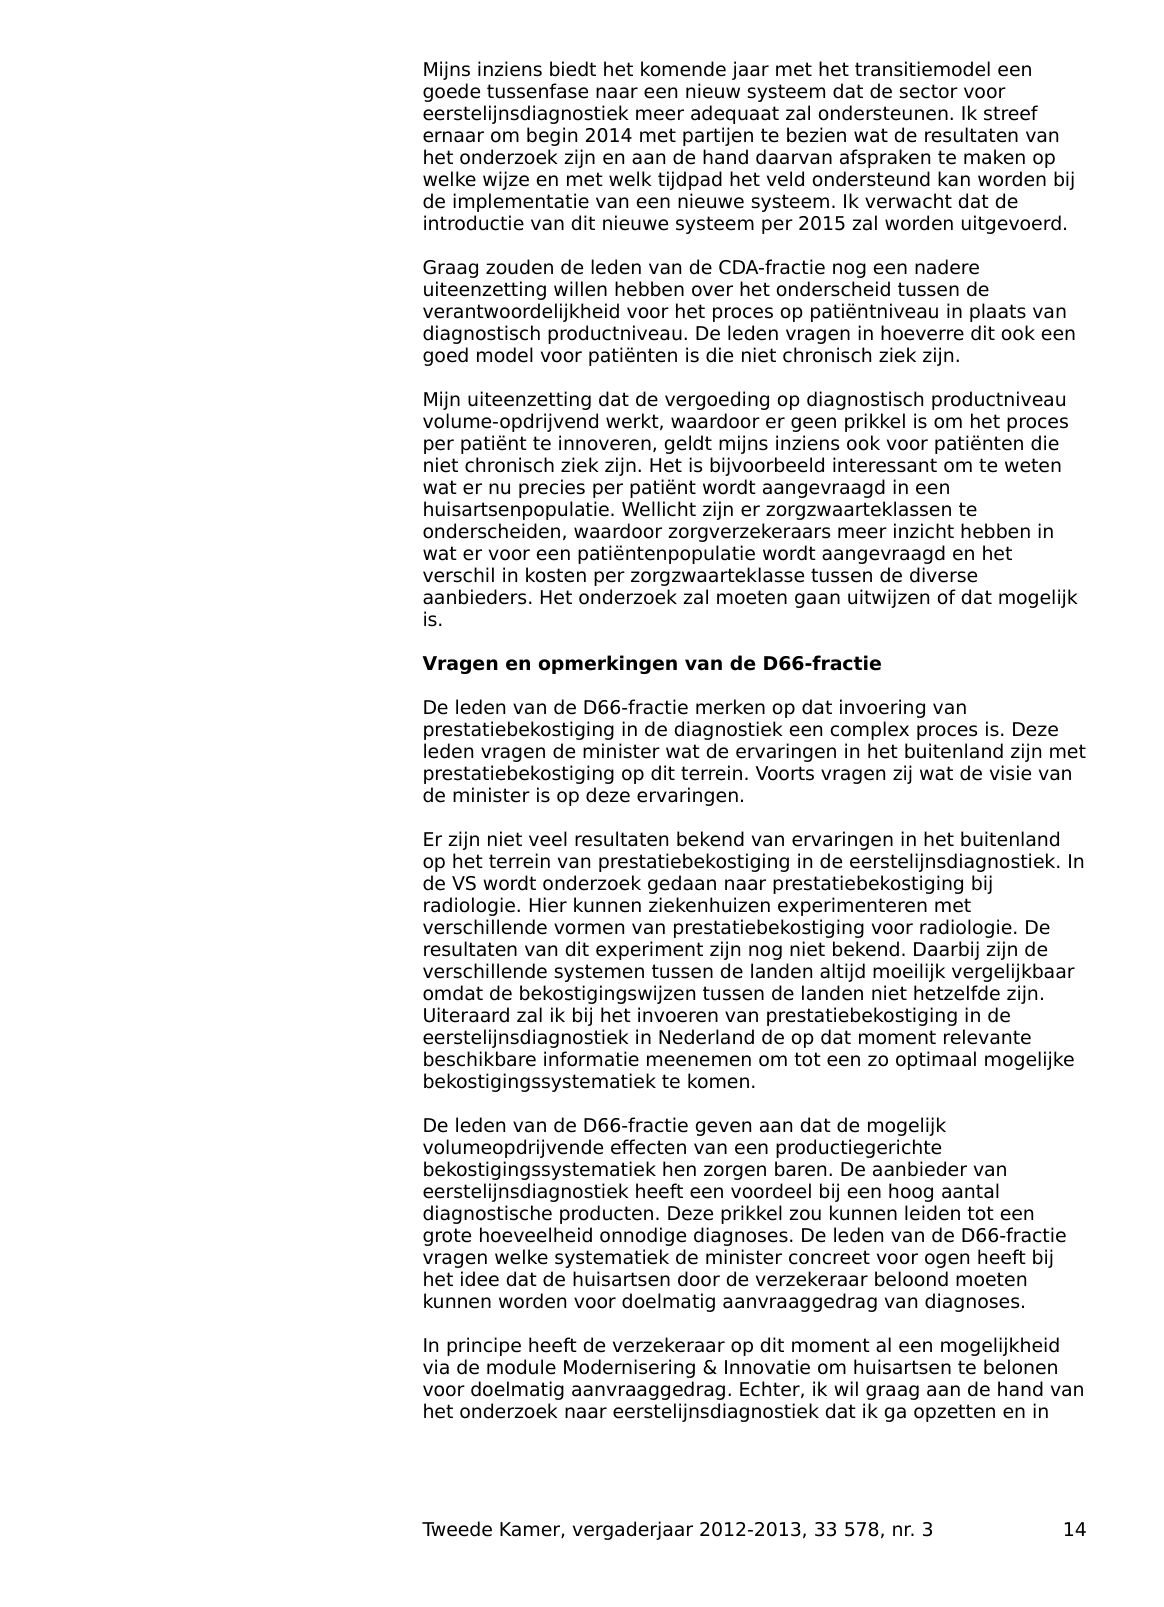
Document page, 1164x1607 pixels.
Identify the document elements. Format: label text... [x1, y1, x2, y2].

text Mijns inziens biedt het komende jaar met het transitiemodel een goede tussenfase naar een nieuw systeem dat de sector voor eerstelijnsdiagnostiek meer adequaat zal ondersteunen. Ik streef ernaar om begin 2014 met partijen te bezien wat de resultaten van het onderzoek zijn en aan de hand daarvan afspraken te maken op welke wijze en met welk tijdpad het veld ondersteund kan worden bij de implementatie van een nieuwe systeem. Ik verwacht dat de introductie van dit nieuwe systeem per 2015 zal worden uitgevoerd. [422, 59, 1087, 235]
text Mijn uiteenzetting dat de vergoeding op diagnostisch productniveau volume-opdrijvend werkt, waardoor er geen prikkel is om het proces per patiënt te innoveren, geldt mijns inziens ook voor patiënten die niet chronisch ziek zijn. Het is bijvoorbeeld interessant om te weten wat er nu precies per patiënt wordt aangevraagd in een huisartsenpopulatie. Wellicht zijn er zorgzwaarteklassen te onderscheiden, waardoor zorgverzekeraars meer inzicht hebben in wat er voor een patiëntenpopulatie wordt aangevraagd en het verschil in kosten per zorgzwaarteklasse tussen de diverse aanbieders. Het onderzoek zal moeten gaan uitwijzen of dat mogelijk is. [422, 389, 1087, 631]
text In principe heeft de verzekeraar op dit moment al een mogelijkheid via de module Modernisering & Innovatie om huisartsen te belonen voor doelmatig aanvraaggedrag. Echter, ik wil graag aan de hand van het onderzoek naar eerstelijnsdiagnostiek dat ik ga opzetten en in [422, 1335, 1087, 1423]
text Graag zouden de leden van de CDA-fractie nog een nadere uiteenzetting willen hebben over het onderscheid tussen de verantwoordelijkheid voor het proces op patiëntniveau in plaats van diagnostisch productniveau. De leden vragen in hoeverre dit ook een goed model voor patiënten is die niet chronisch ziek zijn. [422, 257, 1087, 367]
text De leden van de D66-fractie merken op dat invoering van prestatiebekostiging in de diagnostiek een complex proces is. Deze leden vragen de minister wat de ervaringen in het buitenland zijn met prestatiebekostiging op dit terrein. Voorts vragen zij wat de visie van de minister is op deze ervaringen. [422, 697, 1087, 807]
subtitle Vragen en opmerkingen van de D66-fractie [422, 653, 1087, 675]
text De leden van de D66-fractie geven aan dat de mogelijk volumeopdrijvende effecten van een productiegerichte bekostigingssystematiek hen zorgen baren. De aanbieder van eerstelijnsdiagnostiek heeft een voordeel bij een hoog aantal diagnostische producten. Deze prikkel zou kunnen leiden tot een grote hoeveelheid onnodige diagnoses. De leden van de D66-fractie vragen welke systematiek de minister concreet voor ogen heeft bij het idee dat de huisartsen door de verzekeraar beloond moeten kunnen worden voor doelmatig aanvraaggedrag van diagnoses. [422, 1115, 1087, 1313]
text Er zijn niet veel resultaten bekend van ervaringen in het buitenland op het terrein van prestatiebekostiging in de eerstelijnsdiagnostiek. In de VS wordt onderzoek gedaan naar prestatiebekostiging bij radiologie. Hier kunnen ziekenhuizen experimenteren met verschillende vormen van prestatiebekostiging voor radiologie. De resultaten van dit experiment zijn nog niet bekend. Daarbij zijn de verschillende systemen tussen de landen altijd moeilijk vergelijkbaar omdat de bekostigingswijzen tussen de landen niet hetzelfde zijn. Uiteraard zal ik bij het invoeren van prestatiebekostiging in de eerstelijnsdiagnostiek in Nederland de op dat moment relevante beschikbare informatie meenemen om tot een zo optimaal mogelijke bekostigingssystematiek te komen. [422, 829, 1087, 1093]
